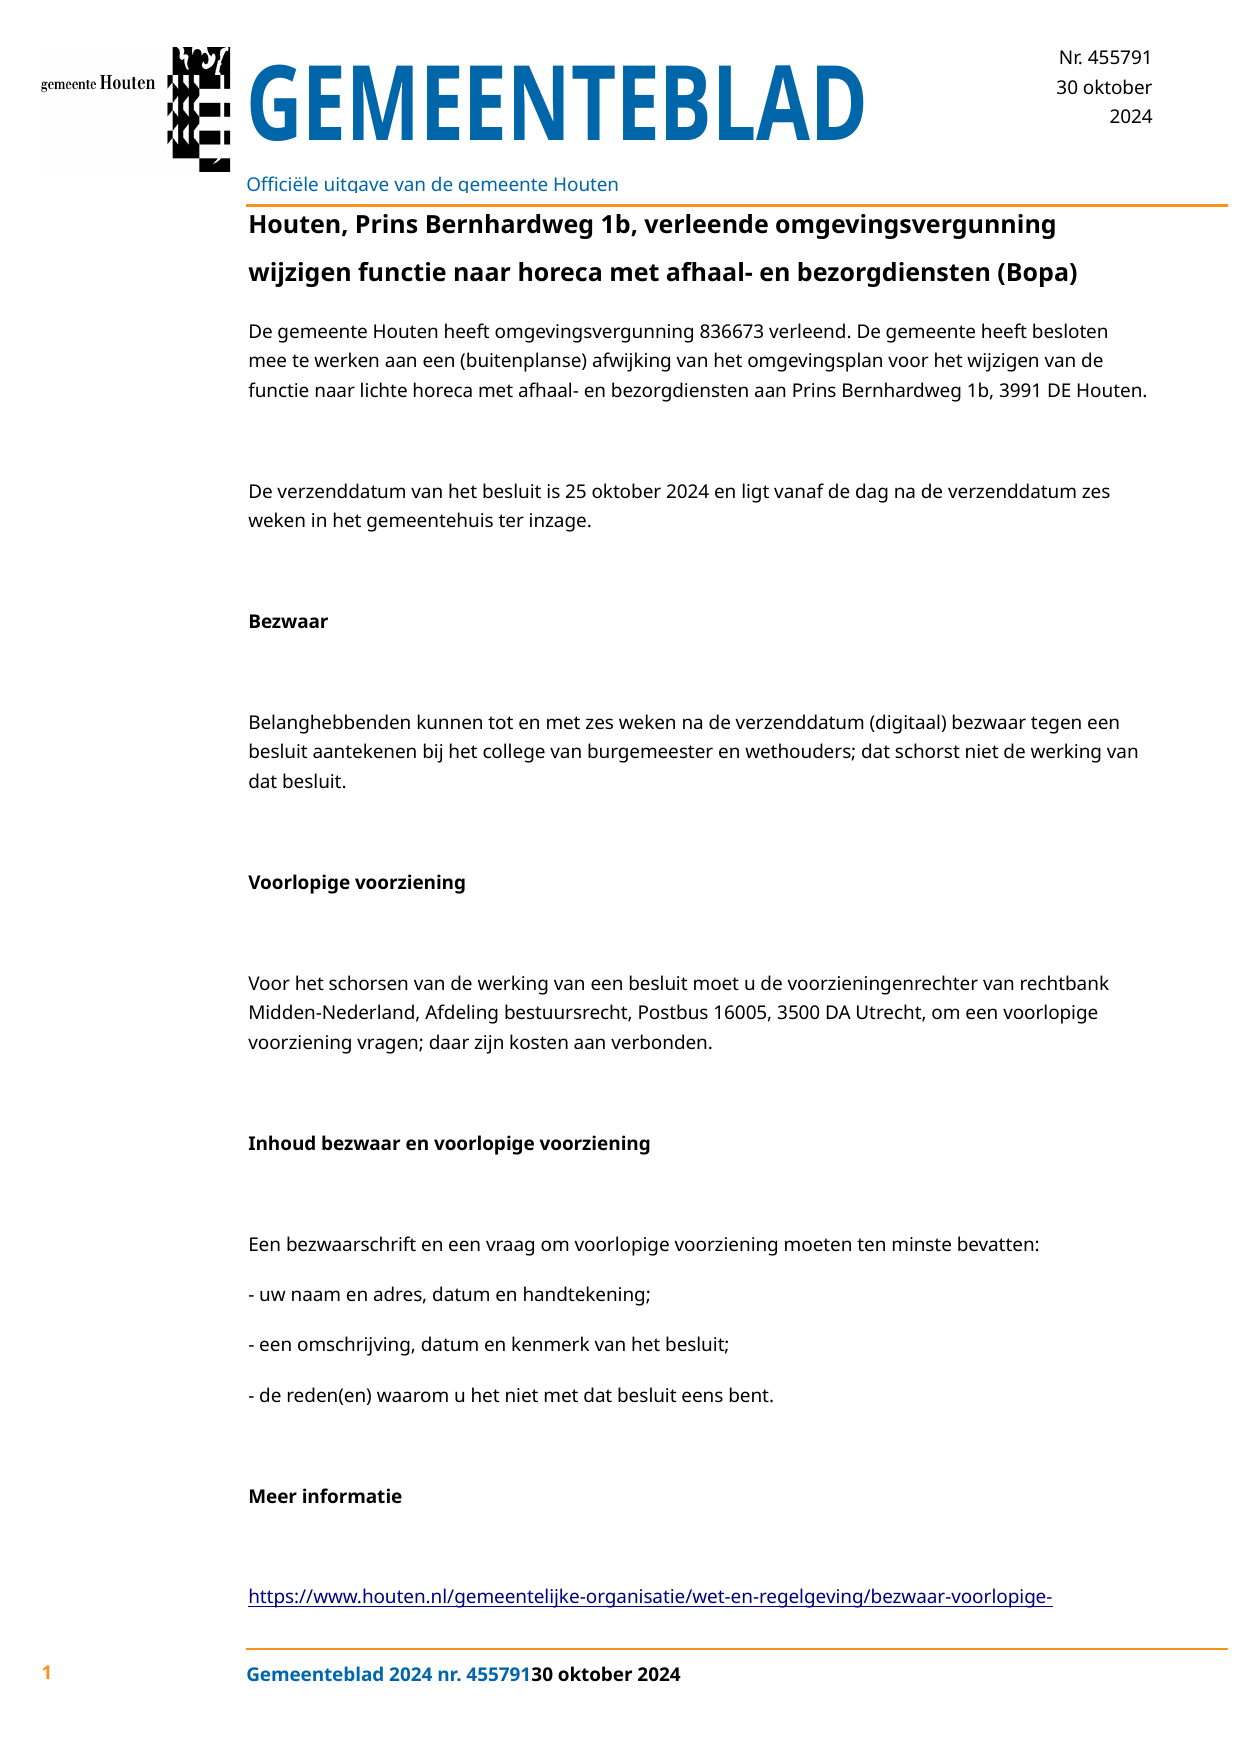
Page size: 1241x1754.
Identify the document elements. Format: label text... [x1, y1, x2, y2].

text De gemeente Houten heeft omgevingsvergunning 836673 verleend. De gemeente heeft besloten mee te werken aan een (buitenplanse) afwijking van het omgevingsplan voor het wijzigen van de functie naar lichte horeca met afhaal- en bezorgdiensten aan Prins Bernhardweg 1b, 3991 DE Houten. [248, 318, 1152, 403]
text - een omschrijving, datum en kenmerk van het besluit; [248, 1332, 1152, 1357]
text Voor het schorsen van de werking van een besluit moet u de voorzieningenrechter van rechtbank Midden-Nederland, Afdeling bestuursrecht, Postbus 16005, 3500 DA Utrecht, om een voorlopige voorziening vragen; daar zijn kosten aan verbonden. [248, 970, 1152, 1055]
text Houten, Prins Bernhardweg 1b, verleende omgevingsvergunning wijzigen functie naar horeca met afhaal- en bezorgdiensten (Bopa) [248, 207, 1152, 288]
text - uw naam en adres, datum en handtekening; [248, 1281, 1152, 1307]
text Inhoud bezwaar en voorlopige voorziening [248, 1130, 1152, 1156]
text De verzenddatum van het besluit is 25 oktober 2024 en ligt vanaf de dag na de verzenddatum zes weken in het gemeentehuis ter inzage. [248, 478, 1152, 533]
text Belanghebbenden kunnen tot en met zes weken na de verzenddatum (digitaal) bezwaar tegen een besluit aantekenen bij het college van burgemeester en wethouders; dat schorst niet de werking van dat besluit. [248, 709, 1152, 794]
text Voorlopige voorziening [248, 869, 1152, 895]
text https://www.houten.nl/gemeentelijke-organisatie/wet-en-regelgeving/bezwaar-voorlopige- [248, 1584, 1152, 1609]
text Bezwaar [248, 608, 1152, 634]
text - de reden(en) waarom u het niet met dat besluit eens bent. [248, 1382, 1152, 1408]
picture [41, 47, 231, 172]
text Meer informatie [248, 1483, 1152, 1509]
text Een bezwaarschrift en een vraag om voorlopige voorziening moeten ten minste bevatten: [248, 1231, 1152, 1257]
